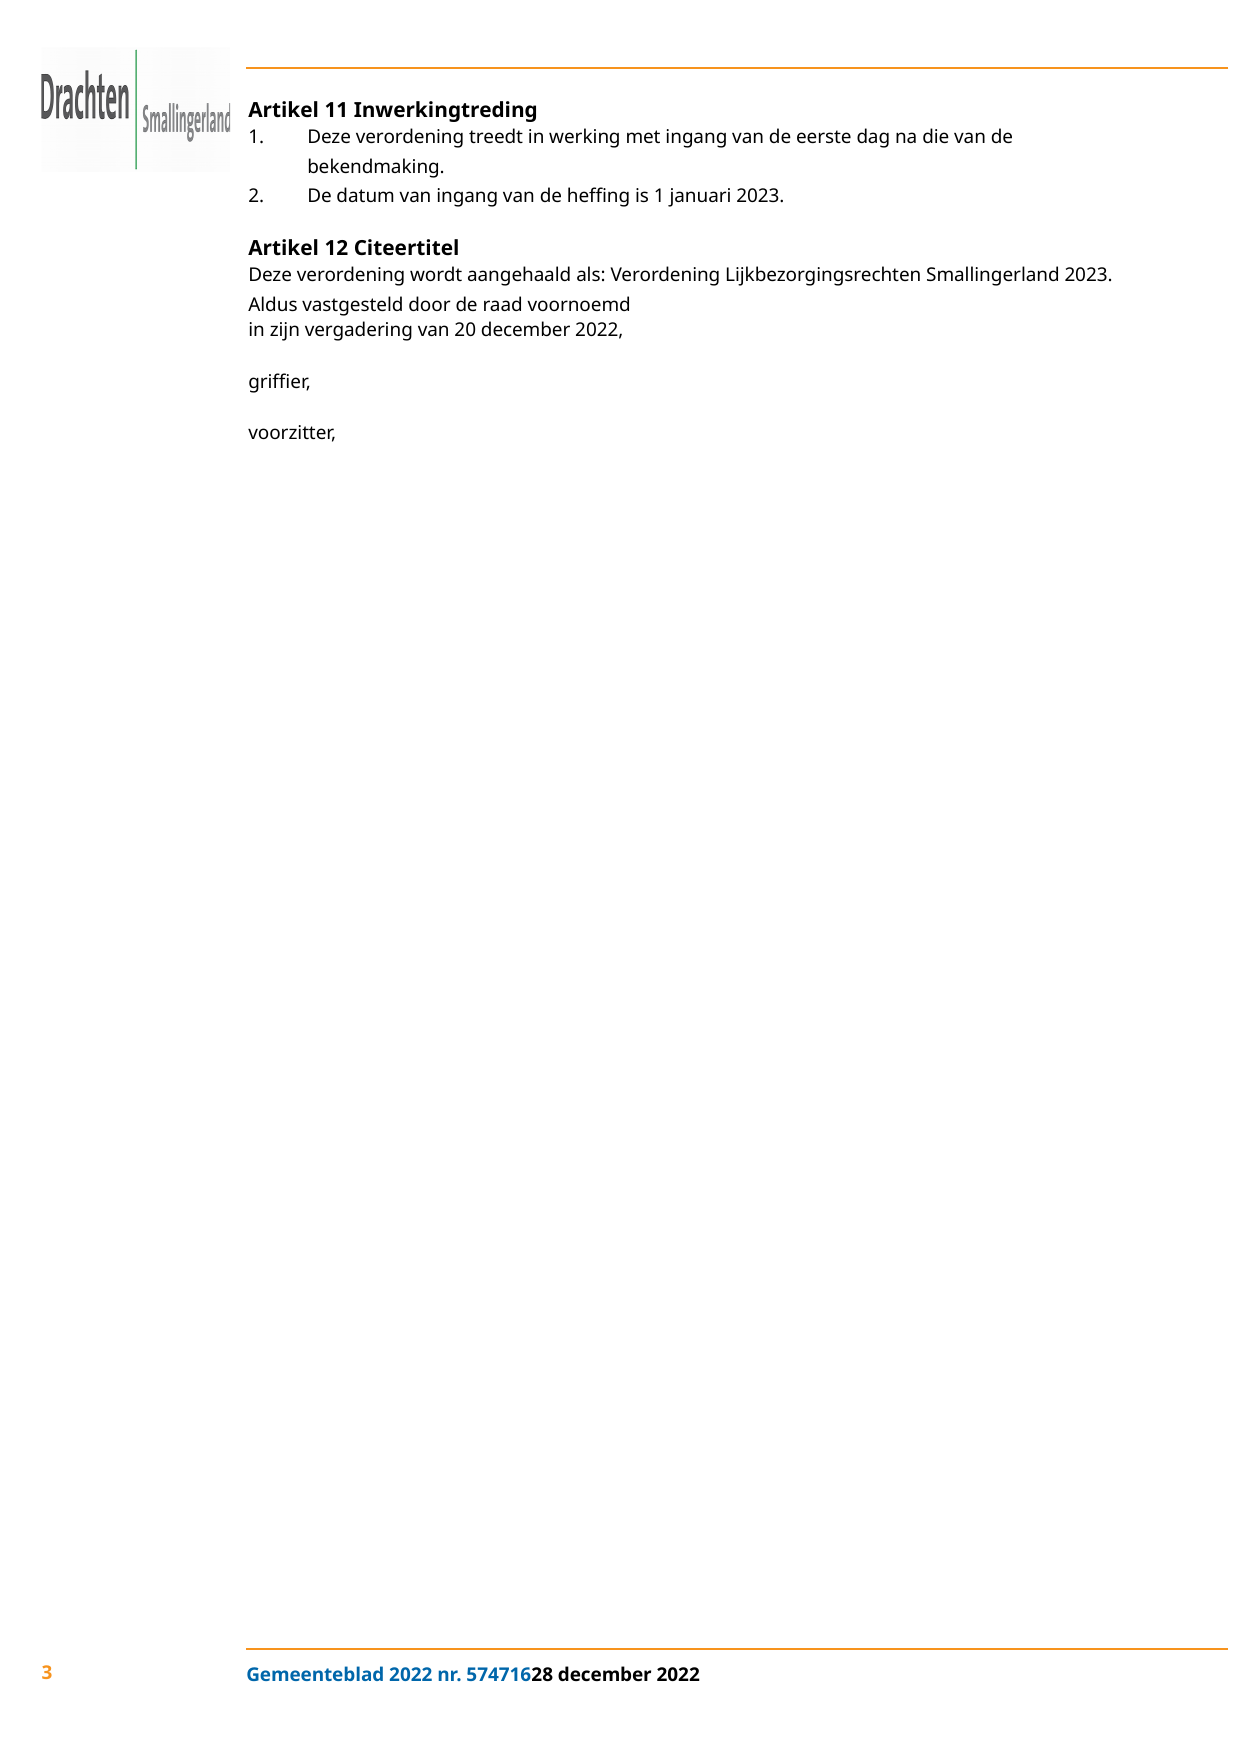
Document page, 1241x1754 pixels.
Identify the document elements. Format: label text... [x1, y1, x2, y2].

text Artikel 12 Citeertitel [248, 233, 1152, 261]
text voorzitter, [248, 419, 1152, 445]
text Deze verordening wordt aangehaald als: Verordening Lijkbezorgingsrechten Smallingerland 2023. [248, 261, 1152, 287]
text in zijn vergadering van 20 december 2022, [248, 317, 1152, 342]
list Deze verordening treedt in werking met ingang van de eerste dag na die van de bekendmaking. [248, 123, 1152, 178]
text griffier, [248, 368, 1152, 394]
picture [41, 47, 231, 172]
text Aldus vastgesteld door de raad voornoemd [248, 291, 1152, 317]
list De datum van ingang van de heffing is 1 januari 2023. [248, 182, 1152, 208]
text Artikel 11 Inwerkingtreding [248, 95, 1152, 123]
